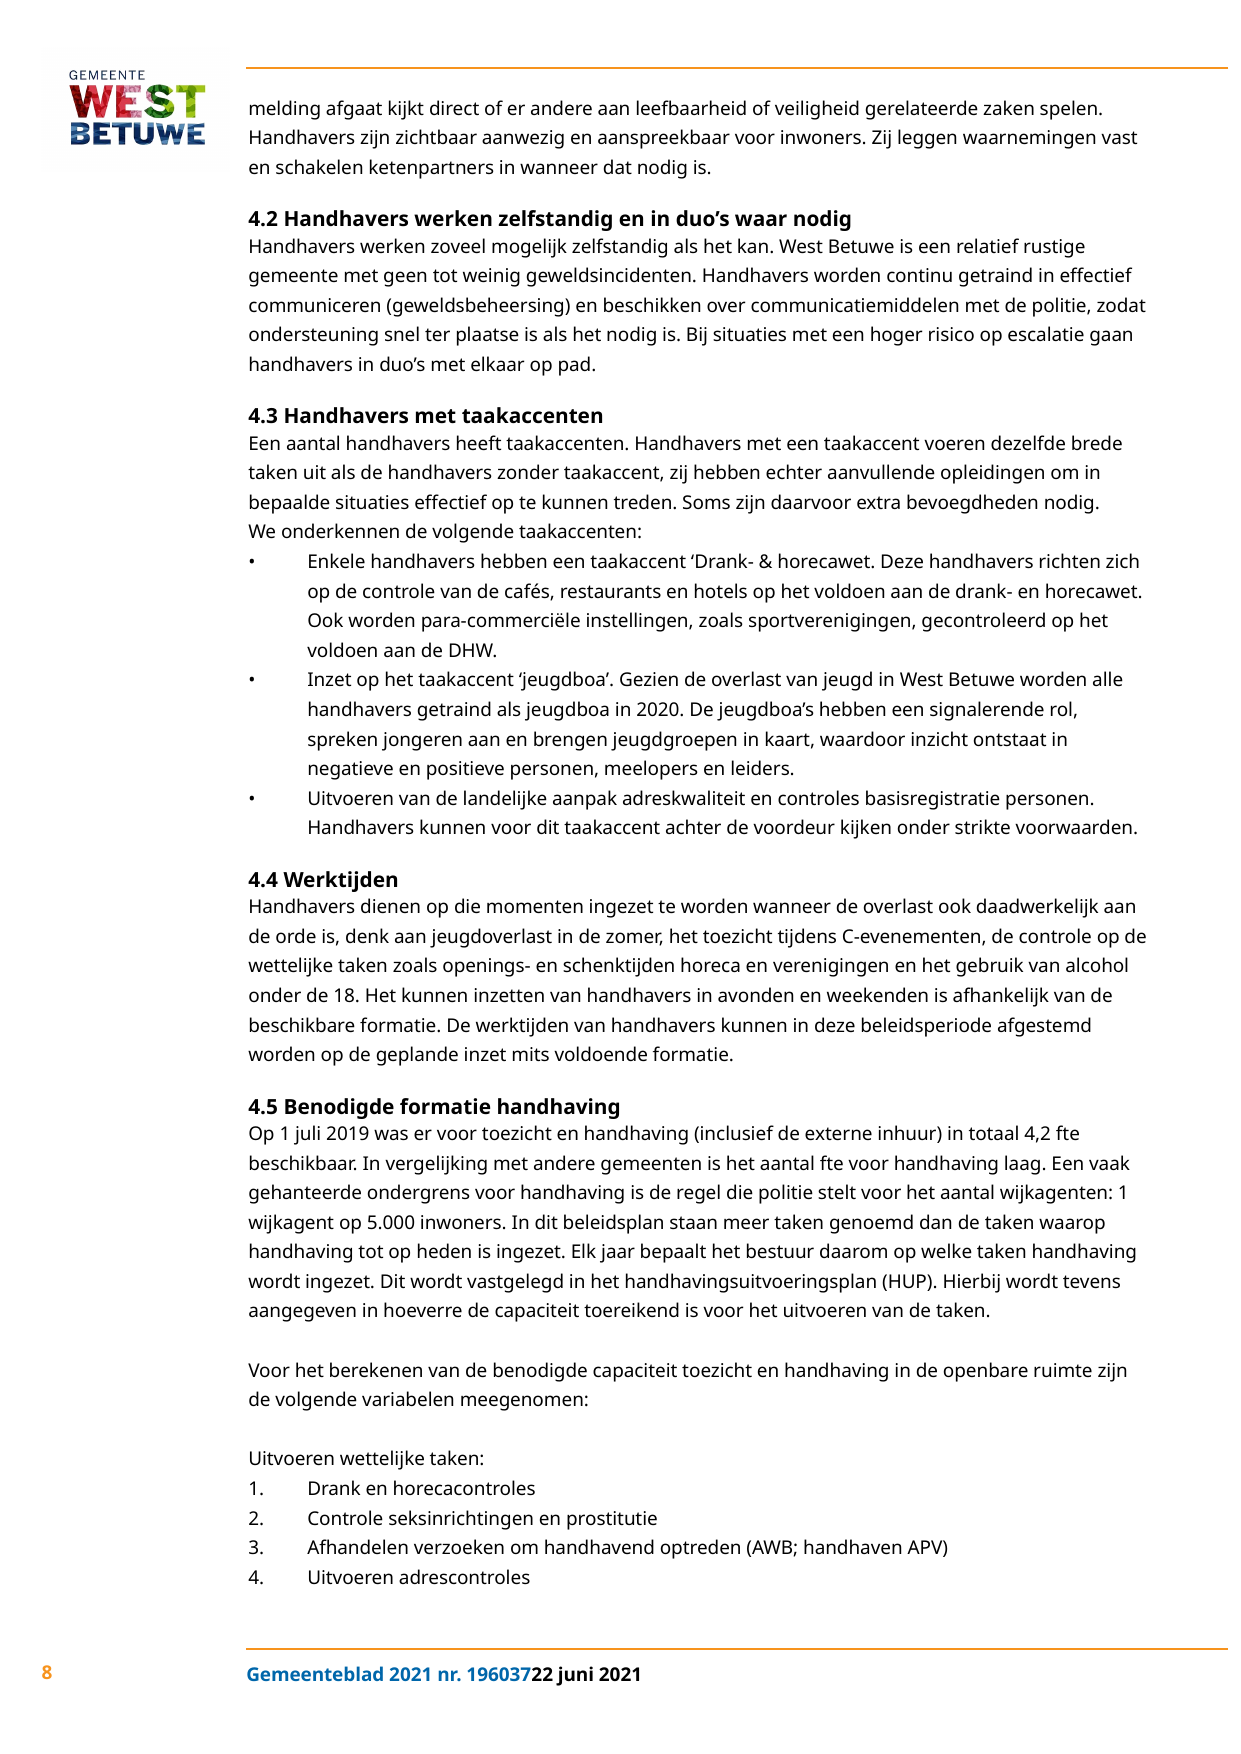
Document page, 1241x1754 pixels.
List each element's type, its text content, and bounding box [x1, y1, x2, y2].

list Uitvoeren van de landelijke aanpak adreskwaliteit en controles basisregistratie personen. Handhavers kunnen voor dit taakaccent achter de voordeur kijken onder strikte voorwaarden. [248, 785, 1152, 840]
text 4.4 Werktijden [248, 865, 1152, 893]
text Voor het berekenen van de benodigde capaciteit toezicht en handhaving in de openbare ruimte zijn de volgende variabelen meegenomen: [248, 1357, 1152, 1412]
text Uitvoeren wettelijke taken: [248, 1446, 1152, 1471]
list Uitvoeren adrescontroles [248, 1564, 1152, 1590]
list Afhandelen verzoeken om handhavend optreden (AWB; handhaven APV) [248, 1534, 1152, 1560]
text Op 1 juli 2019 was er voor toezicht en handhaving (inclusief de externe inhuur) in totaal 4,2 fte beschikbaar. In vergelijking met andere gemeenten is het aantal fte voor handhaving laag. Een vaak gehanteerde ondergrens voor handhaving is de regel die politie stelt voor het aantal wijkagenten: 1 wijkagent op 5.000 inwoners. In dit beleidsplan staan meer taken genoemd dan de taken waarop handhaving tot op heden is ingezet. Elk jaar bepaalt het bestuur daarom op welke taken handhaving wordt ingezet. Dit wordt vastgelegd in het handhavingsuitvoeringsplan (HUP). Hierbij wordt tevens aangegeven in hoeverre de capaciteit toereikend is voor het uitvoeren van de taken. [248, 1120, 1152, 1323]
list Controle seksinrichtingen en prostitutie [248, 1505, 1152, 1531]
text Handhavers werken zoveel mogelijk zelfstandig als het kan. West Betuwe is een relatief rustige gemeente met geen tot weinig geweldsincidenten. Handhavers worden continu getraind in effectief communiceren (geweldsbeheersing) en beschikken over communicatiemiddelen met de politie, zodat ondersteuning snel ter plaatse is als het nodig is. Bij situaties met een hoger risico op escalatie gaan handhavers in duo’s met elkaar op pad. [248, 233, 1152, 377]
text melding afgaat kijkt direct of er andere aan leefbaarheid of veiligheid gerelateerde zaken spelen. Handhavers zijn zichtbaar aanwezig en aanspreekbaar voor inwoners. Zij leggen waarnemingen vast en schakelen ketenpartners in wanneer dat nodig is. [248, 95, 1152, 180]
list Enkele handhavers hebben een taakaccent ‘Drank- & horecawet. Deze handhavers richten zich op de controle van de cafés, restaurants en hotels op het voldoen aan de drank- en horecawet. Ook worden para-commerciële instellingen, zoals sportverenigingen, gecontroleerd op het voldoen aan de DHW. [248, 548, 1152, 663]
text Een aantal handhavers heeft taakaccenten. Handhavers met een taakaccent voeren dezelfde brede taken uit als de handhavers zonder taakaccent, zij hebben echter aanvullende opleidingen om in bepaalde situaties effectief op te kunnen treden. Soms zijn daarvoor extra bevoegdheden nodig. [248, 430, 1152, 515]
list Drank en horecacontroles [248, 1475, 1152, 1501]
text Handhavers dienen op die momenten ingezet te worden wanneer de overlast ook daadwerkelijk aan de orde is, denk aan jeugdoverlast in de zomer, het toezicht tijdens C-evenementen, de controle op de wettelijke taken zoals openings- en schenktijden horeca en verenigingen en het gebruik van alcohol onder de 18. Het kunnen inzetten van handhavers in avonden en weekenden is afhankelijk van de beschikbare formatie. De werktijden van handhavers kunnen in deze beleidsperiode afgestemd worden op de geplande inzet mits voldoende formatie. [248, 893, 1152, 1067]
text 4.3 Handhavers met taakaccenten [248, 402, 1152, 430]
picture [41, 47, 231, 172]
text We onderkennen de volgende taakaccenten: [248, 519, 1152, 544]
text 4.5 Benodigde formatie handhaving [248, 1092, 1152, 1120]
list Inzet op het taakaccent ‘jeugdboa’. Gezien de overlast van jeugd in West Betuwe worden alle handhavers getraind als jeugdboa in 2020. De jeugdboa’s hebben een signalerende rol, spreken jongeren aan en brengen jeugdgroepen in kaart, waardoor inzicht ontstaat in negatieve en positieve personen, meelopers en leiders. [248, 667, 1152, 781]
text 4.2 Handhavers werken zelfstandig en in duo’s waar nodig [248, 204, 1152, 233]
